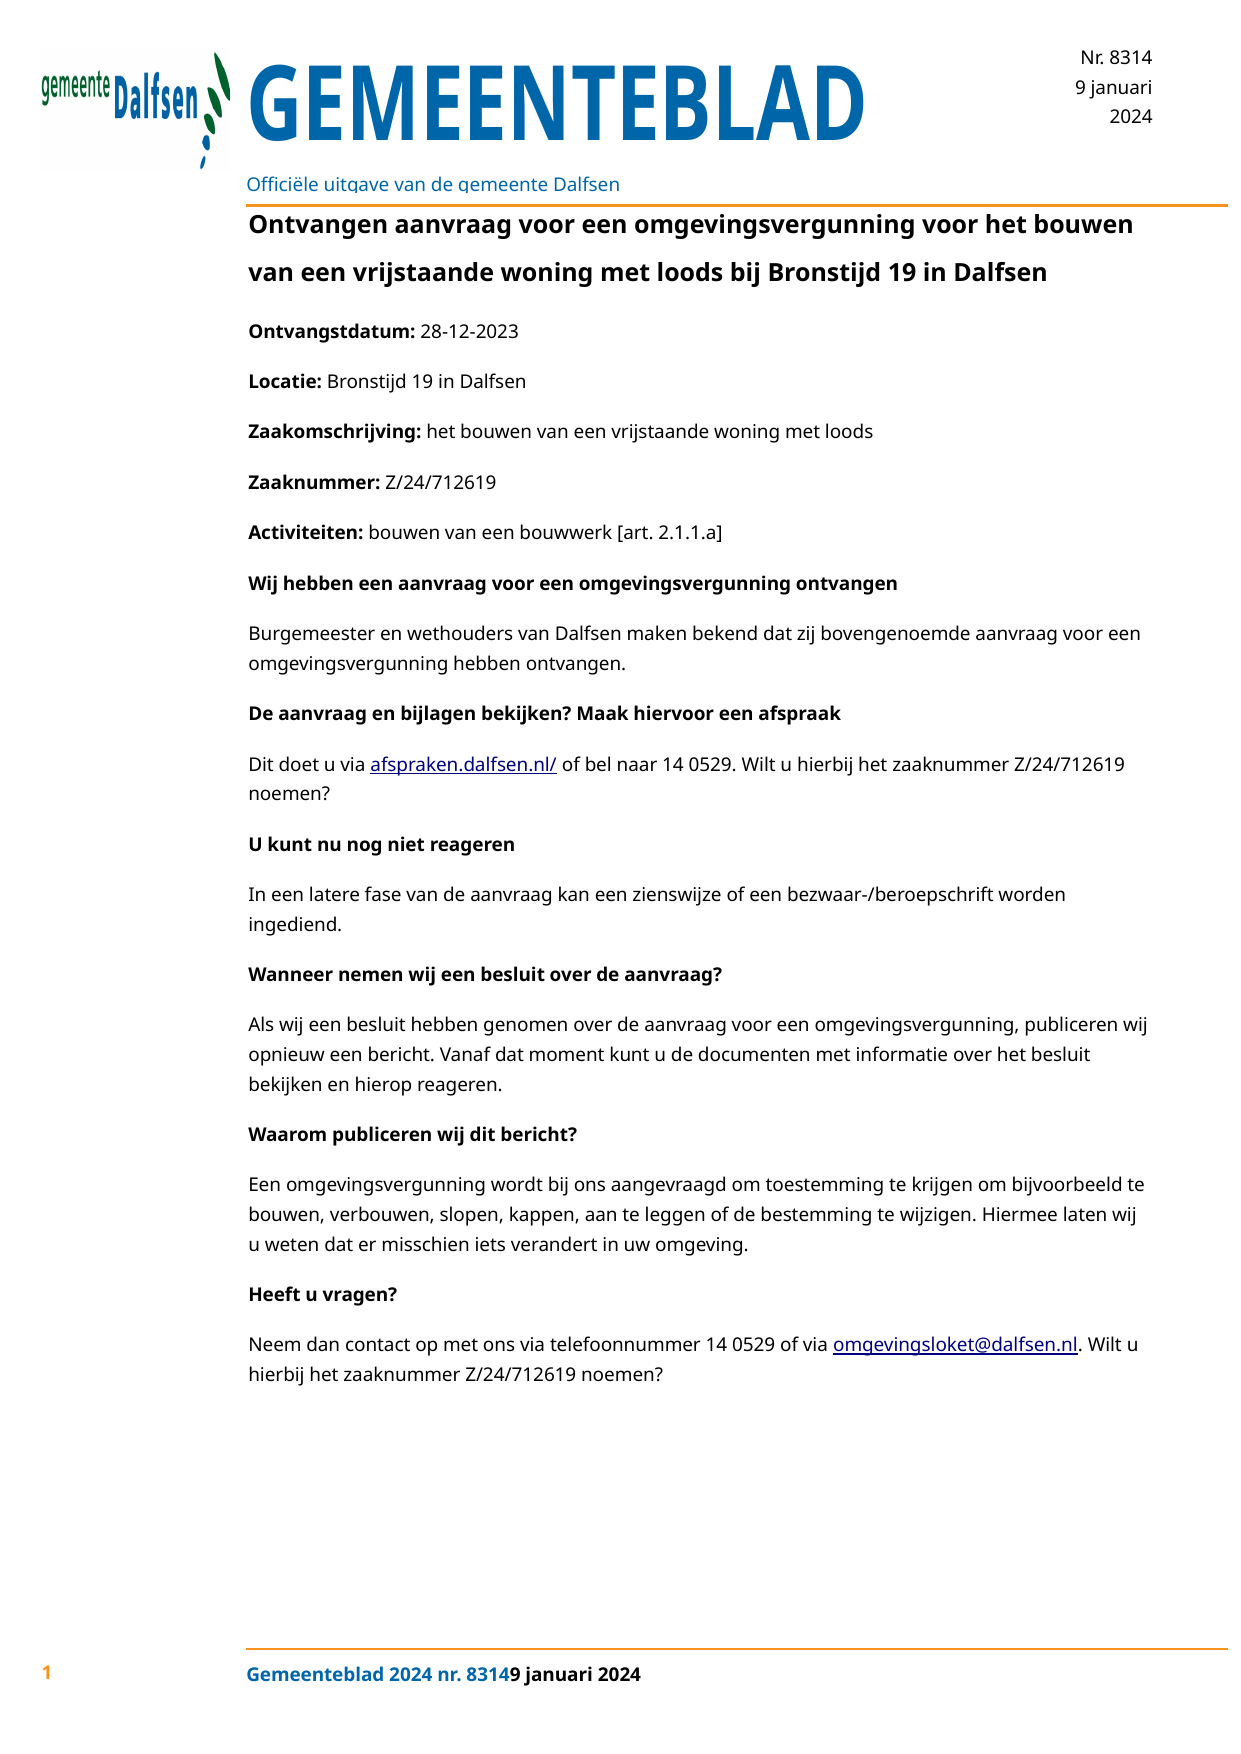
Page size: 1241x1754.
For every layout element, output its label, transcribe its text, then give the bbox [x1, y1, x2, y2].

text U kunt nu nog niet reageren [248, 831, 1152, 857]
text Ontvangstdatum: 28-12-2023 [248, 318, 1152, 344]
text Locatie: Bronstijd 19 in Dalfsen [248, 368, 1152, 394]
text Zaakomschrijving: het bouwen van een vrijstaande woning met loods [248, 419, 1152, 444]
picture [41, 47, 231, 172]
text Dit doet u via afspraken.dalfsen.nl/ of bel naar 14 0529. Wilt u hierbij het zaaknummer Z/24/712619 noemen? [248, 751, 1152, 806]
text Zaaknummer: Z/24/712619 [248, 469, 1152, 495]
text Een omgevingsvergunning wordt bij ons aangevraagd om toestemming te krijgen om bijvoorbeeld te bouwen, verbouwen, slopen, kappen, aan te leggen of de bestemming te wijzigen. Hiermee laten wij u weten dat er misschien iets verandert in uw omgeving. [248, 1172, 1152, 1257]
text Heeft u vragen? [248, 1281, 1152, 1307]
text Wij hebben een aanvraag voor een omgevingsvergunning ontvangen [248, 570, 1152, 596]
text Neem dan contact op met ons via telefoonnummer 14 0529 of via omgevingsloket@dalfsen.nl. Wilt u hierbij het zaaknummer Z/24/712619 noemen? [248, 1332, 1152, 1387]
text Ontvangen aanvraag voor een omgevingsvergunning voor het bouwen van een vrijstaande woning met loods bij Bronstijd 19 in Dalfsen [248, 207, 1152, 288]
text Als wij een besluit hebben genomen over de aanvraag voor een omgevingsvergunning, publiceren wij opnieuw een bericht. Vanaf dat moment kunt u de documenten met informatie over het besluit bekijken en hierop reageren. [248, 1012, 1152, 1097]
text De aanvraag en bijlagen bekijken? Maak hiervoor een afspraak [248, 700, 1152, 726]
text Activiteiten: bouwen van een bouwwerk [art. 2.1.1.a] [248, 519, 1152, 545]
text In een latere fase van de aanvraag kan een zienswijze of een bezwaar-/beroepschrift worden ingediend. [248, 881, 1152, 937]
text Waarom publiceren wij dit bericht? [248, 1121, 1152, 1147]
text Burgemeester en wethouders van Dalfsen maken bekend dat zij bovengenoemde aanvraag voor een omgevingsvergunning hebben ontvangen. [248, 620, 1152, 676]
text Wanneer nemen wij een besluit over de aanvraag? [248, 961, 1152, 987]
